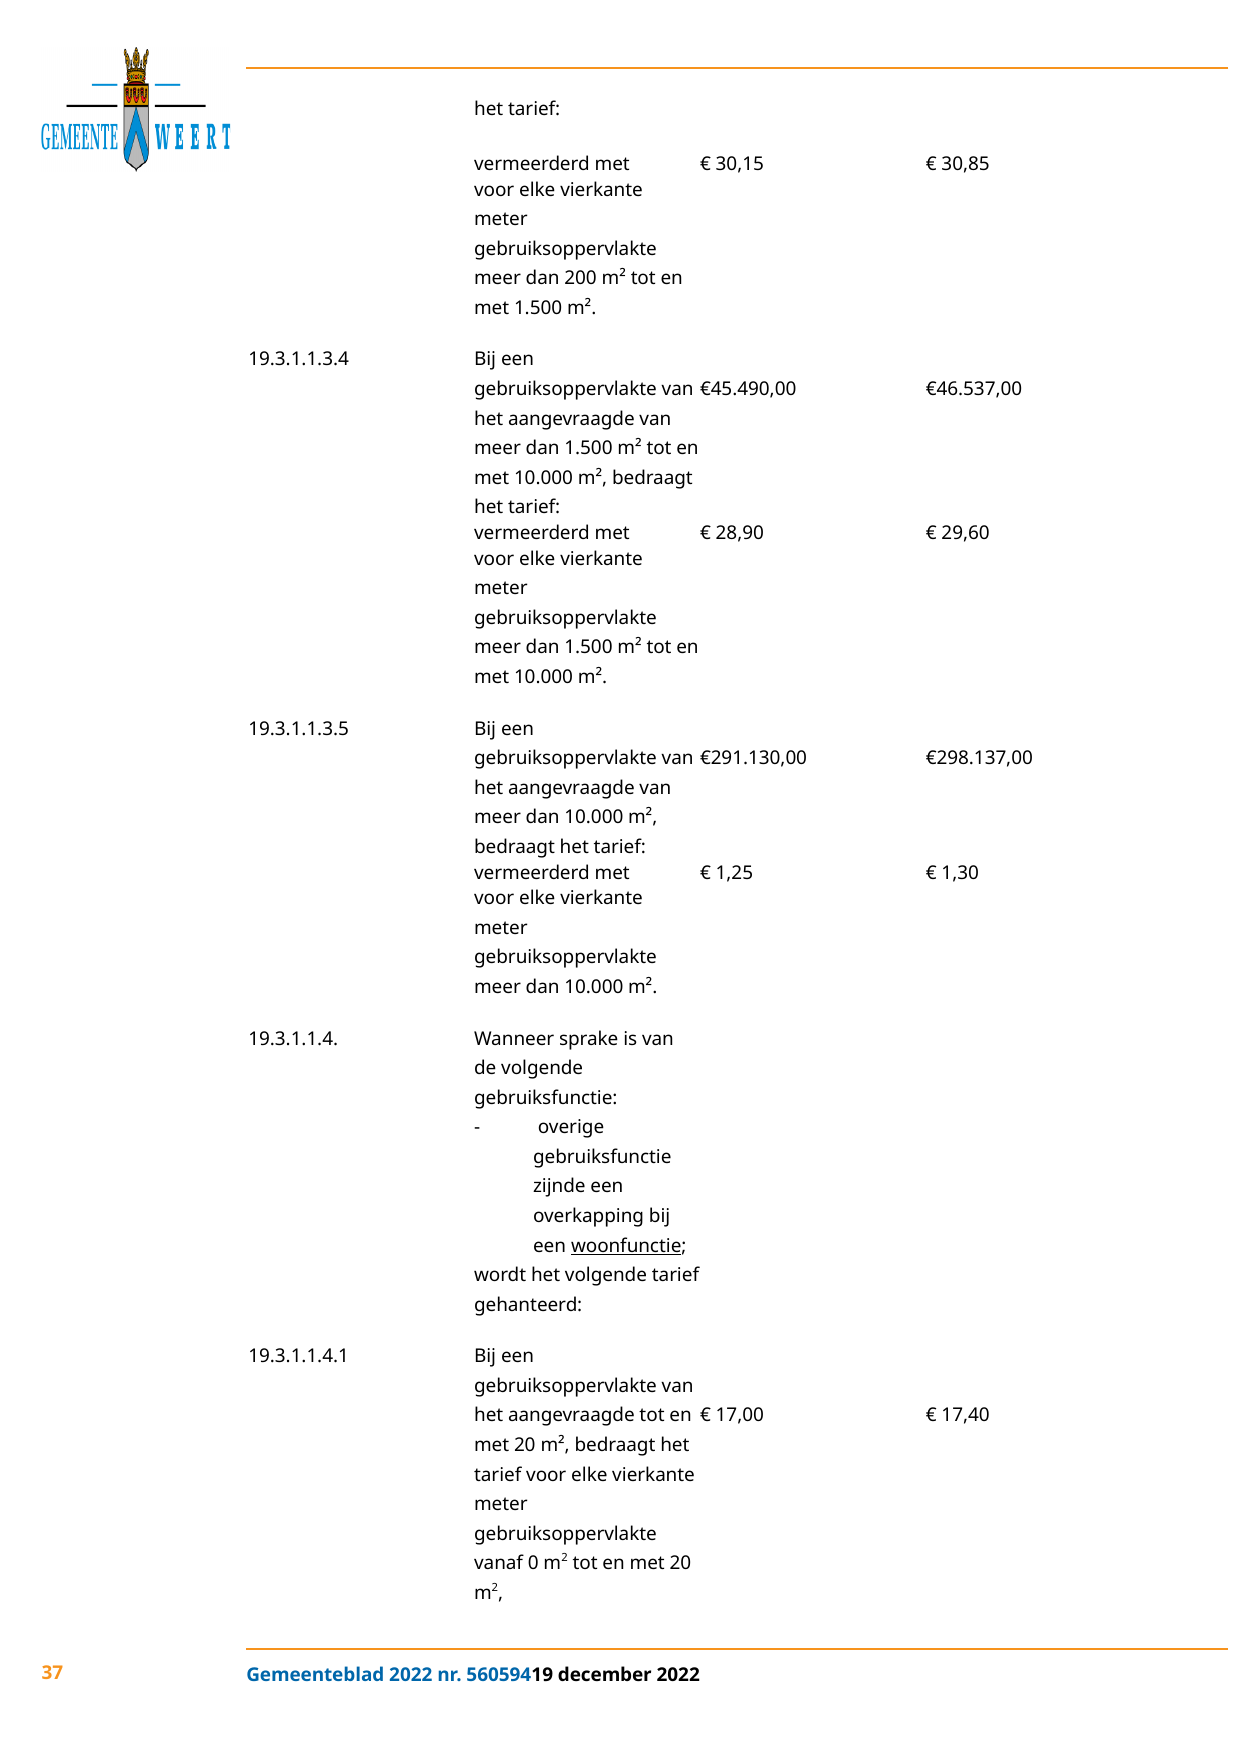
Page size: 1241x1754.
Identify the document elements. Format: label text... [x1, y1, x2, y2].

table_cell € 30,15 [700, 150, 926, 176]
table_cell Bij een gebruiksoppervlakte van het aangevraagde van meer dan 1.500 m² tot en met 10.000 m², bedraagt het tarief: [474, 346, 700, 519]
table_cell [474, 689, 700, 715]
table_cell € 1,25 [700, 859, 926, 884]
table_cell Wanneer sprake is van de volgende gebruiksfunctie: ­ overige gebruiksfunctie zijnde een overkapping bij een woonfunctie; wordt het volgende tarief gehanteerd: [474, 1025, 700, 1317]
table_cell [700, 885, 926, 999]
table_cell [474, 999, 700, 1025]
table_cell [474, 1317, 700, 1342]
table_cell voor elke vierkante meter gebruiksoppervlakte meer dan 200 m² tot en met 1.500 m². [474, 176, 700, 320]
table_cell [700, 320, 926, 346]
table_cell [700, 1025, 926, 1317]
table_cell [700, 999, 926, 1025]
table_cell voor elke vierkante meter gebruiksoppervlakte meer dan 10.000 m². [474, 885, 700, 999]
table_cell €46.537,00 [926, 346, 1152, 519]
table_cell 19.3.1.1.4.1 [248, 1343, 474, 1605]
table_cell [248, 519, 474, 545]
table_cell [700, 95, 926, 150]
table_cell Bij een gebruiksoppervlakte van het aangevraagde van meer dan 10.000 m², bedraagt het tarief: [474, 715, 700, 859]
table_cell [926, 1317, 1152, 1342]
table_cell [248, 859, 474, 884]
table_cell [248, 545, 474, 689]
table_cell [926, 689, 1152, 715]
table_cell [700, 545, 926, 689]
table_cell [248, 176, 474, 320]
table_cell € 30,85 [926, 150, 1152, 176]
table_cell [248, 689, 474, 715]
table_cell [926, 545, 1152, 689]
table_cell € 17,40 [926, 1343, 1152, 1605]
table_cell €291.130,00 [700, 715, 926, 859]
table_cell [248, 999, 474, 1025]
table_cell 19.3.1.1.4. [248, 1025, 474, 1317]
table_cell [926, 999, 1152, 1025]
table_cell [926, 95, 1152, 150]
table_cell [926, 1025, 1152, 1317]
table_cell [248, 1317, 474, 1342]
table_cell € 1,30 [926, 859, 1152, 884]
picture [41, 47, 231, 172]
table_cell [248, 150, 474, 176]
table_cell [700, 1317, 926, 1342]
table_cell vermeerderd met [474, 859, 700, 884]
table_cell 19.3.1.1.3.4 [248, 346, 474, 519]
table_cell €298.137,00 [926, 715, 1152, 859]
table_cell [926, 176, 1152, 320]
table_cell € 17,00 [700, 1343, 926, 1605]
table_cell [926, 885, 1152, 999]
table_cell Bij een gebruiksoppervlakte van het aangevraagde tot en met 20 m², bedraagt het tarief voor elke vierkante meter gebruiksoppervlakte vanaf 0 m2 tot en met 20 m2, [474, 1343, 700, 1605]
table_cell 19.3.1.1.3.5 [248, 715, 474, 859]
table_cell € 29,60 [926, 519, 1152, 545]
table_cell voor elke vierkante meter gebruiksoppervlakte meer dan 1.500 m² tot en met 10.000 m². [474, 545, 700, 689]
table_cell [474, 320, 700, 346]
table_cell vermeerderd met [474, 519, 700, 545]
table_cell €45.490,00 [700, 346, 926, 519]
table_cell [700, 176, 926, 320]
table_cell vermeerderd met [474, 150, 700, 176]
table_cell [248, 95, 474, 150]
table_cell [248, 320, 474, 346]
table_cell het tarief: [474, 95, 700, 150]
table_cell [248, 885, 474, 999]
table_cell € 28,90 [700, 519, 926, 545]
table_cell [700, 689, 926, 715]
table_cell [926, 320, 1152, 346]
